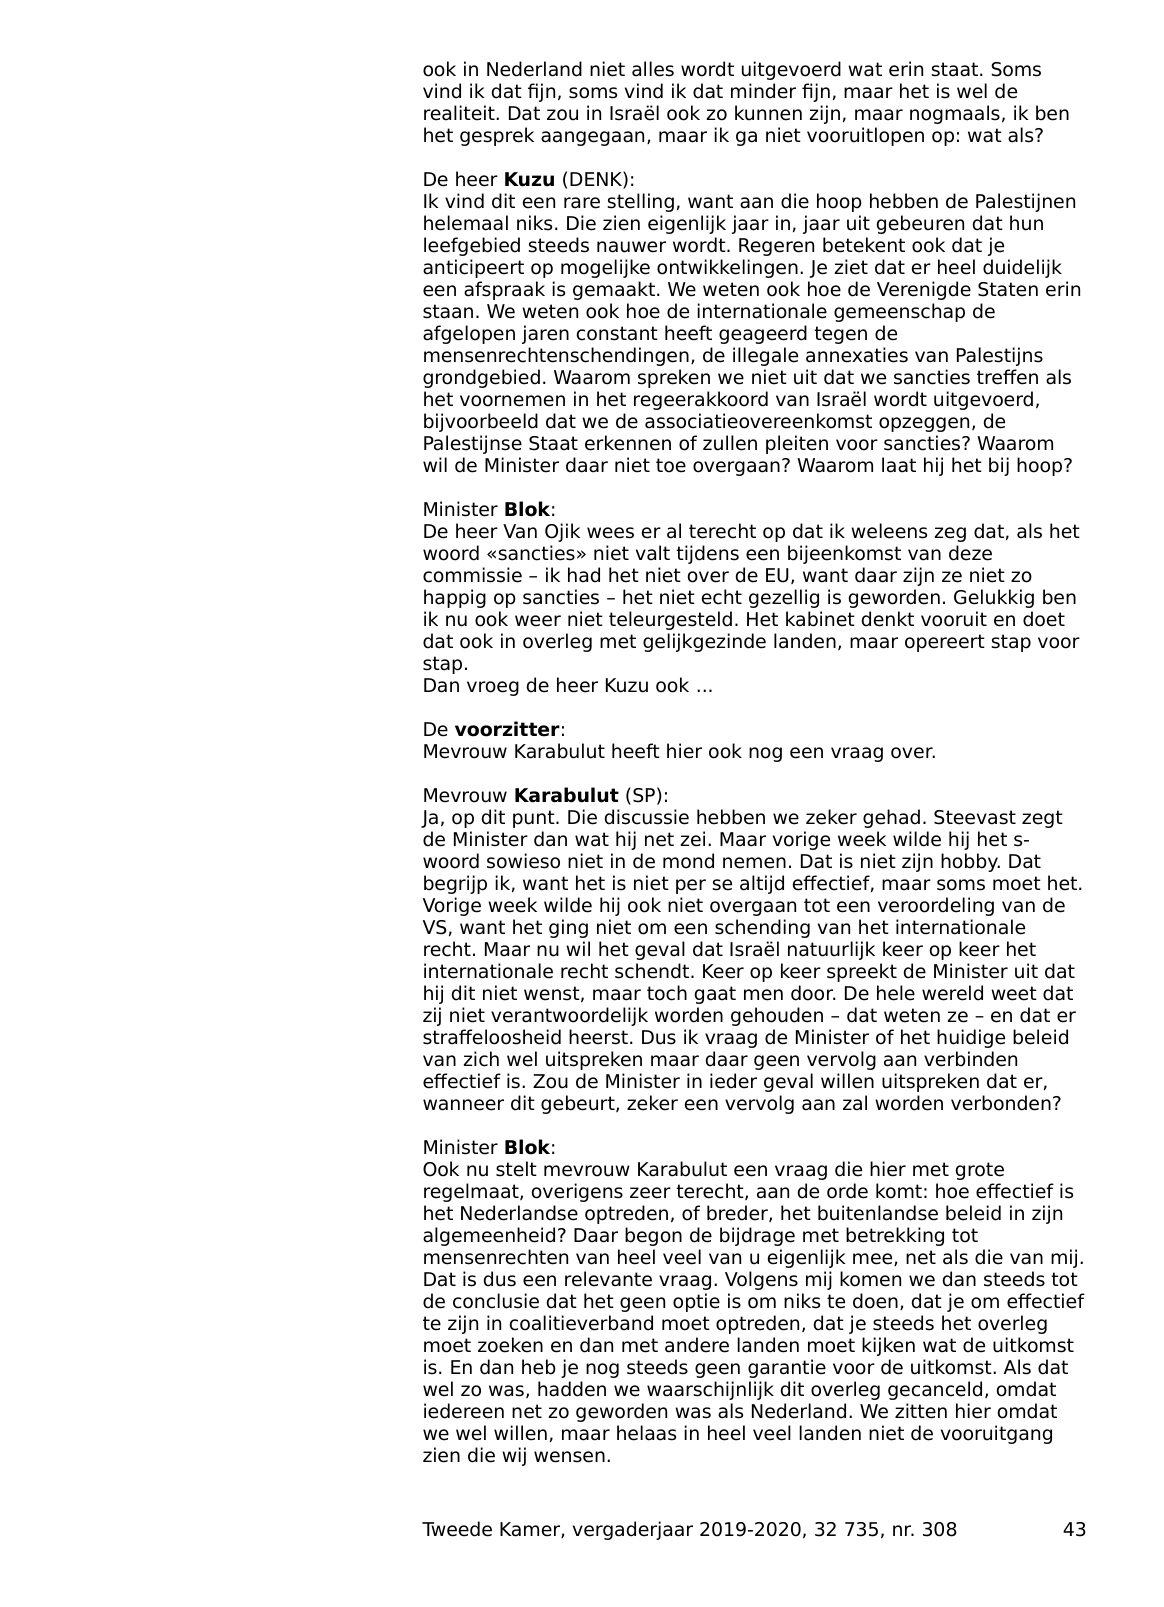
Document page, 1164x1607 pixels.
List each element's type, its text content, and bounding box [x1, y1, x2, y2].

text De heer Van Ojik wees er al terecht op dat ik weleens zeg dat, als het woord «sancties» niet valt tijdens een bijeenkomst van deze commissie – ik had het niet over de EU, want daar zijn ze niet zo happig op sancties – het niet echt gezellig is geworden. Gelukkig ben ik nu ook weer niet teleurgesteld. Het kabinet denkt vooruit en doet dat ook in overleg met gelijkgezinde landen, maar opereert stap voor stap. [422, 521, 1087, 675]
text Dan vroeg de heer Kuzu ook ... [422, 675, 1087, 697]
text Mevrouw Karabulut (SP): [422, 785, 1087, 807]
text Minister Blok: [422, 499, 1087, 521]
text ook in Nederland niet alles wordt uitgevoerd wat erin staat. Soms vind ik dat fijn, soms vind ik dat minder fijn, maar het is wel de realiteit. Dat zou in Israël ook zo kunnen zijn, maar nogmaals, ik ben het gesprek aangegaan, maar ik ga niet vooruitlopen op: wat als? [422, 59, 1087, 147]
text De voorzitter: [422, 719, 1087, 741]
text Ja, op dit punt. Die discussie hebben we zeker gehad. Steevast zegt de Minister dan wat hij net zei. Maar vorige week wilde hij het s-woord sowieso niet in de mond nemen. Dat is niet zijn hobby. Dat begrijp ik, want het is niet per se altijd effectief, maar soms moet het. Vorige week wilde hij ook niet overgaan tot een veroordeling van de VS, want het ging niet om een schending van het internationale recht. Maar nu wil het geval dat Israël natuurlijk keer op keer het internationale recht schendt. Keer op keer spreekt de Minister uit dat hij dit niet wenst, maar toch gaat men door. De hele wereld weet dat zij niet verantwoordelijk worden gehouden – dat weten ze – en dat er straffeloosheid heerst. Dus ik vraag de Minister of het huidige beleid van zich wel uitspreken maar daar geen vervolg aan verbinden effectief is. Zou de Minister in ieder geval willen uitspreken dat er, wanneer dit gebeurt, zeker een vervolg aan zal worden verbonden? [422, 807, 1087, 1115]
text Ik vind dit een rare stelling, want aan die hoop hebben de Palestijnen helemaal niks. Die zien eigenlijk jaar in, jaar uit gebeuren dat hun leefgebied steeds nauwer wordt. Regeren betekent ook dat je anticipeert op mogelijke ontwikkelingen. Je ziet dat er heel duidelijk een afspraak is gemaakt. We weten ook hoe de Verenigde Staten erin staan. We weten ook hoe de internationale gemeenschap de afgelopen jaren constant heeft geageerd tegen de mensenrechtenschendingen, de illegale annexaties van Palestijns grondgebied. Waarom spreken we niet uit dat we sancties treffen als het voornemen in het regeerakkoord van Israël wordt uitgevoerd, bijvoorbeeld dat we de associatieovereenkomst opzeggen, de Palestijnse Staat erkennen of zullen pleiten voor sancties? Waarom wil de Minister daar niet toe overgaan? Waarom laat hij het bij hoop? [422, 191, 1087, 477]
text Minister Blok: [422, 1137, 1087, 1159]
text Ook nu stelt mevrouw Karabulut een vraag die hier met grote regelmaat, overigens zeer terecht, aan de orde komt: hoe effectief is het Nederlandse optreden, of breder, het buitenlandse beleid in zijn algemeenheid? Daar begon de bijdrage met betrekking tot mensenrechten van heel veel van u eigenlijk mee, net als die van mij. Dat is dus een relevante vraag. Volgens mij komen we dan steeds tot de conclusie dat het geen optie is om niks te doen, dat je om effectief te zijn in coalitieverband moet optreden, dat je steeds het overleg moet zoeken en dan met andere landen moet kijken wat de uitkomst is. En dan heb je nog steeds geen garantie voor de uitkomst. Als dat wel zo was, hadden we waarschijnlijk dit overleg gecanceld, omdat iedereen net zo geworden was als Nederland. We zitten hier omdat we wel willen, maar helaas in heel veel landen niet de vooruitgang zien die wij wensen. [422, 1159, 1087, 1467]
text Mevrouw Karabulut heeft hier ook nog een vraag over. [422, 741, 1087, 763]
text De heer Kuzu (DENK): [422, 169, 1087, 191]
